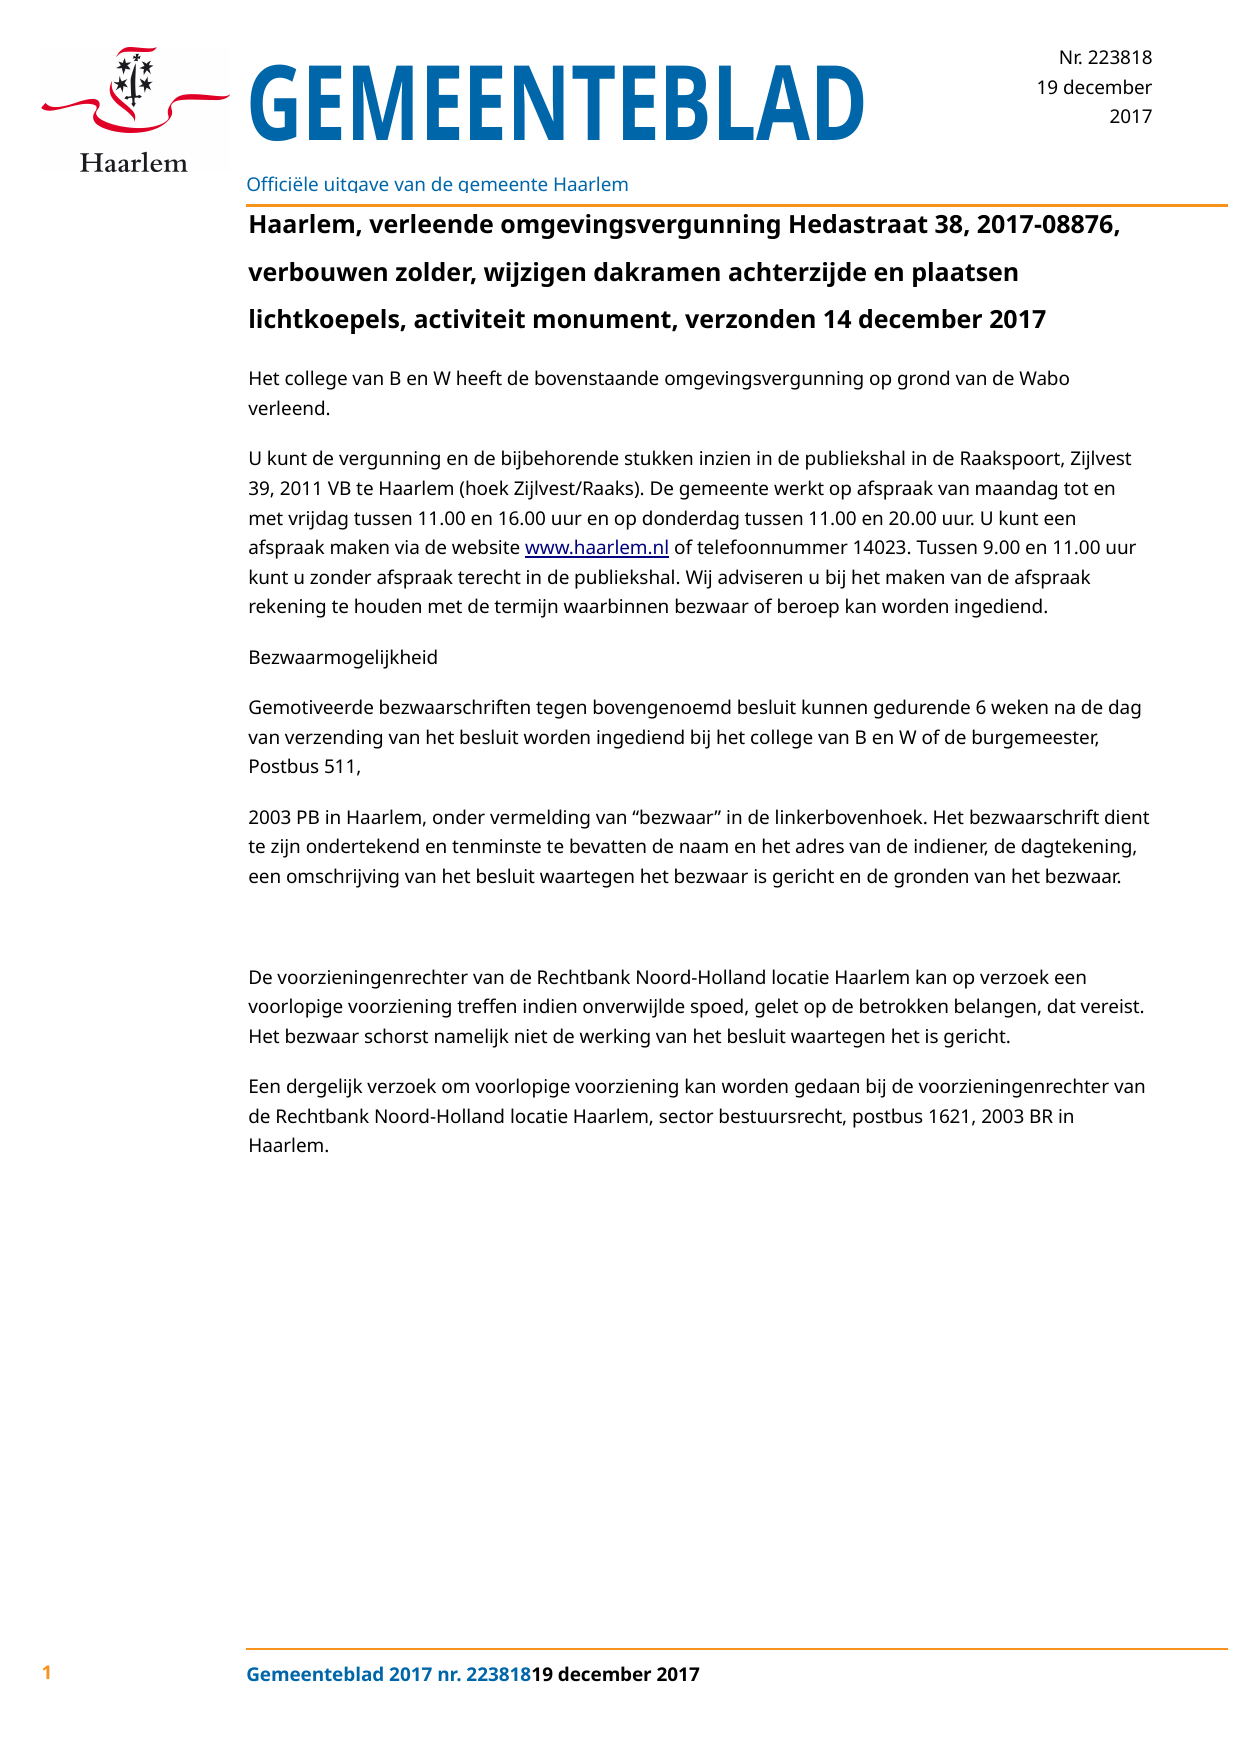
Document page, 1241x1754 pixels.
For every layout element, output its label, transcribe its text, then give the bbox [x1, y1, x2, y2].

text 2003 PB in Haarlem, onder vermelding van “bezwaar” in de linkerbovenhoek. Het bezwaarschrift dient te zijn ondertekend en tenminste te bevatten de naam en het adres van de indiener, de dagtekening, een omschrijving van het besluit waartegen het bezwaar is gericht en de gronden van het bezwaar. [248, 804, 1152, 889]
picture [41, 47, 231, 172]
text Een dergelijk verzoek om voorlopige voorziening kan worden gedaan bij de voorzieningenrechter van de Rechtbank Noord-Holland locatie Haarlem, sector bestuursrecht, postbus 1621, 2003 BR in Haarlem. [248, 1073, 1152, 1158]
text Gemotiveerde bezwaarschriften tegen bovengenoemd besluit kunnen gedurende 6 weken na de dag van verzending van het besluit worden ingediend bij het college van B en W of de burgemeester, Postbus 511, [248, 694, 1152, 779]
text Het college van B en W heeft de bovenstaande omgevingsvergunning op grond van de Wabo verleend. [248, 366, 1152, 421]
text Haarlem, verleende omgevingsvergunning Hedastraat 38, 2017-08876, verbouwen zolder, wijzigen dakramen achterzijde en plaatsen lichtkoepels, activiteit monument, verzonden 14 december 2017 [248, 207, 1152, 336]
text U kunt de vergunning en de bijbehorende stukken inzien in de publiekshal in de Raakspoort, Zijlvest 39, 2011 VB te Haarlem (hoek Zijlvest/Raaks). De gemeente werkt op afspraak van maandag tot en met vrijdag tussen 11.00 en 16.00 uur en op donderdag tussen 11.00 en 20.00 uur. U kunt een afspraak maken via de website www.haarlem.nl of telefoonnummer 14023. Tussen 9.00 en 11.00 uur kunt u zonder afspraak terecht in de publiekshal. Wij adviseren u bij het maken van de afspraak rekening te houden met de termijn waarbinnen bezwaar of beroep kan worden ingediend. [248, 446, 1152, 619]
text Bezwaarmogelijkheid [248, 644, 1152, 669]
text De voorzieningenrechter van de Rechtbank Noord-Holland locatie Haarlem kan op verzoek een voorlopige voorziening treffen indien onverwijlde spoed, gelet op de betrokken belangen, dat vereist. Het bezwaar schorst namelijk niet de werking van het besluit waartegen het is gericht. [248, 964, 1152, 1049]
